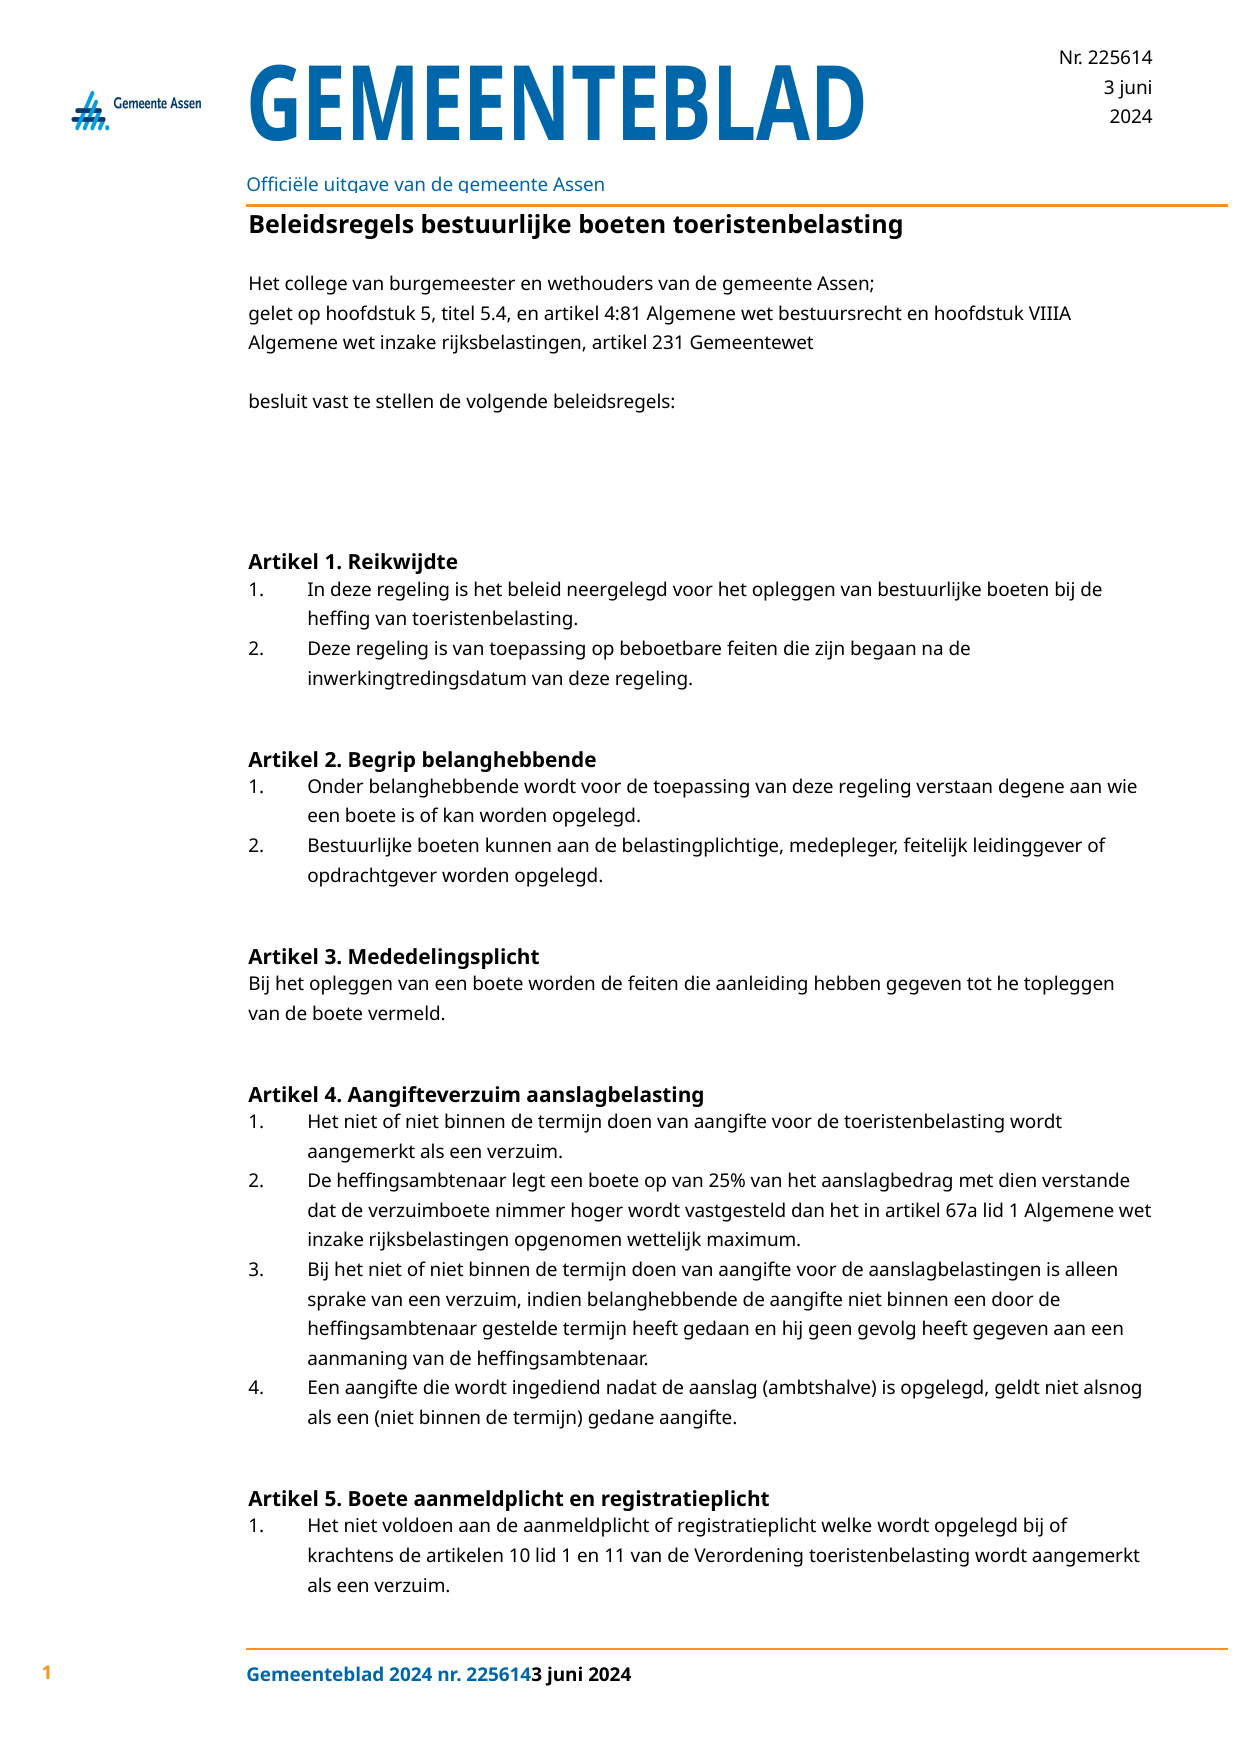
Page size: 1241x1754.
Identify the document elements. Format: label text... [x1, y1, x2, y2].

list Onder belanghebbende wordt voor de toepassing van deze regeling verstaan degene aan wie een boete is of kan worden opgelegd. [248, 773, 1152, 828]
text Artikel 3. Mededelingsplicht [248, 942, 1152, 970]
picture [41, 47, 231, 172]
text Beleidsregels bestuurlijke boeten toeristenbelasting [248, 207, 1152, 241]
list Het niet of niet binnen de termijn doen van aangifte voor de toeristenbelasting wordt aangemerkt als een verzuim. [248, 1108, 1152, 1164]
text gelet op hoofdstuk 5, titel 5.4, en artikel 4:81 Algemene wet bestuursrecht en hoofdstuk VIIIA Algemene wet inzake rijksbelastingen, artikel 231 Gemeentewet [248, 300, 1152, 355]
text besluit vast te stellen de volgende beleidsregels: [248, 389, 1152, 414]
list Deze regeling is van toepassing op beboetbare feiten die zijn begaan na de inwerkingtredingsdatum van deze regeling. [248, 635, 1152, 690]
list In deze regeling is het beleid neergelegd voor het opleggen van bestuurlijke boeten bij de heffing van toeristenbelasting. [248, 576, 1152, 631]
text Artikel 2. Begrip belanghebbende [248, 745, 1152, 773]
list Bestuurlijke boeten kunnen aan de belastingplichtige, medepleger, feitelijk leidinggever of opdrachtgever worden opgelegd. [248, 832, 1152, 888]
text Artikel 1. Reikwijdte [248, 547, 1152, 576]
list Bij het niet of niet binnen de termijn doen van aangifte voor de aanslagbelastingen is alleen sprake van een verzuim, indien belanghebbende de aangifte niet binnen een door de heffingsambtenaar gestelde termijn heeft gedaan en hij geen gevolg heeft gegeven aan een aanmaning van de heffingsambtenaar. [248, 1256, 1152, 1371]
list Een aangifte die wordt ingediend nadat de aanslag (ambtshalve) is opgelegd, geldt niet alsnog als een (niet binnen de termijn) gedane aangifte. [248, 1374, 1152, 1430]
text Artikel 4. Aangifteverzuim aanslagbelasting [248, 1080, 1152, 1108]
list Het niet voldoen aan de aanmeldplicht of registratieplicht welke wordt opgelegd bij of krachtens de artikelen 10 lid 1 en 11 van de Verordening toeristenbelasting wordt aangemerkt als een verzuim. [248, 1513, 1152, 1597]
text Artikel 5. Boete aanmeldplicht en registratieplicht [248, 1484, 1152, 1513]
text Het college van burgemeester en wethouders van de gemeente Assen; [248, 270, 1152, 296]
list De heffingsambtenaar legt een boete op van 25% van het aanslagbedrag met dien verstande dat de verzuimboete nimmer hoger wordt vastgesteld dan het in artikel 67a lid 1 Algemene wet inzake rijksbelastingen opgenomen wettelijk maximum. [248, 1167, 1152, 1252]
text Bij het opleggen van een boete worden de feiten die aanleiding hebben gegeven tot he topleggen van de boete vermeld. [248, 970, 1152, 1026]
